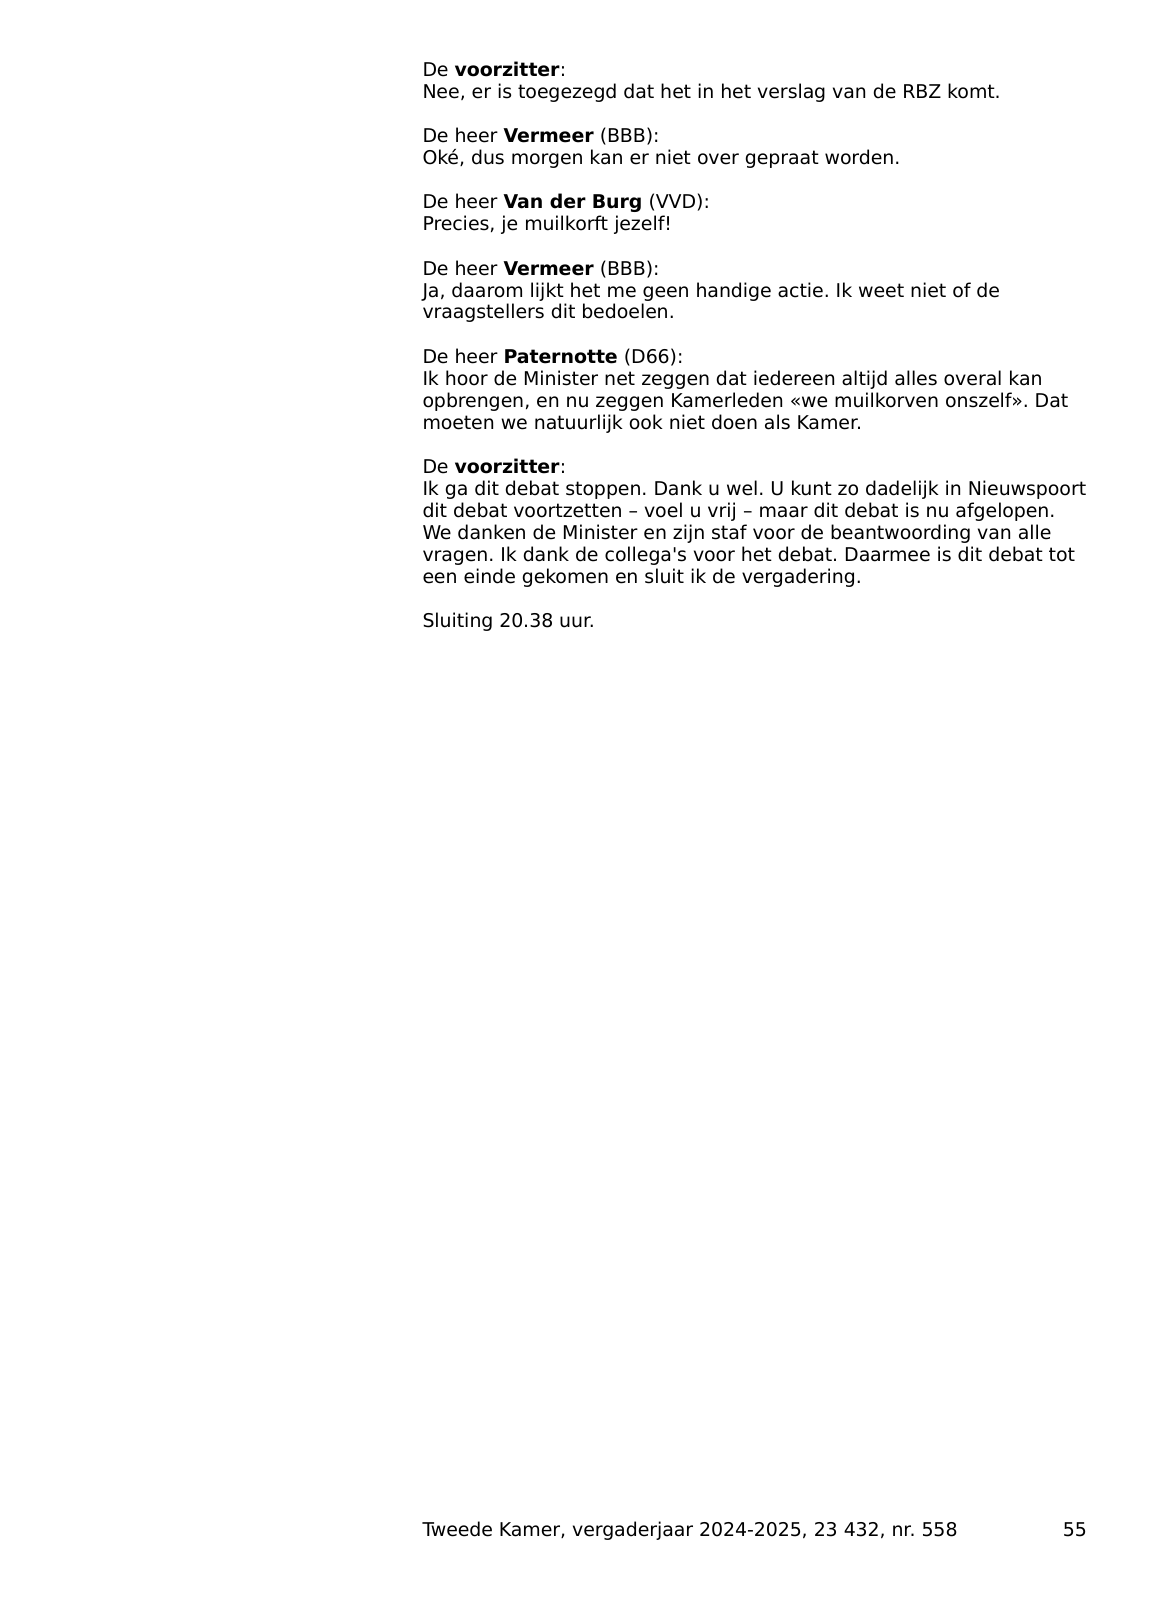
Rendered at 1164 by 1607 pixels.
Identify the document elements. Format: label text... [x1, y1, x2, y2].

text Nee, er is toegezegd dat het in het verslag van de RBZ komt. [422, 81, 1087, 103]
text Sluiting 20.38 uur. [422, 610, 1087, 632]
text De heer Van der Burg (VVD): [422, 191, 1087, 213]
text Ja, daarom lijkt het me geen handige actie. Ik weet niet of de vraagstellers dit bedoelen. [422, 279, 1087, 323]
text De heer Vermeer (BBB): [422, 125, 1087, 147]
text De voorzitter: [422, 59, 1087, 81]
text Ik hoor de Minister net zeggen dat iedereen altijd alles overal kan opbrengen, en nu zeggen Kamerleden «we muilkorven onszelf». Dat moeten we natuurlijk ook niet doen als Kamer. [422, 368, 1087, 433]
text De heer Paternotte (D66): [422, 346, 1087, 368]
text De voorzitter: [422, 456, 1087, 478]
text De heer Vermeer (BBB): [422, 257, 1087, 279]
text Ik ga dit debat stoppen. Dank u wel. U kunt zo dadelijk in Nieuwspoort dit debat voortzetten – voel u vrij – maar dit debat is nu afgelopen. We danken de Minister en zijn staf voor de beantwoording van alle vragen. Ik dank de collega's voor het debat. Daarmee is dit debat tot een einde gekomen en sluit ik de vergadering. [422, 478, 1087, 588]
text Precies, je muilkorft jezelf! [422, 213, 1087, 235]
text Oké, dus morgen kan er niet over gepraat worden. [422, 147, 1087, 169]
